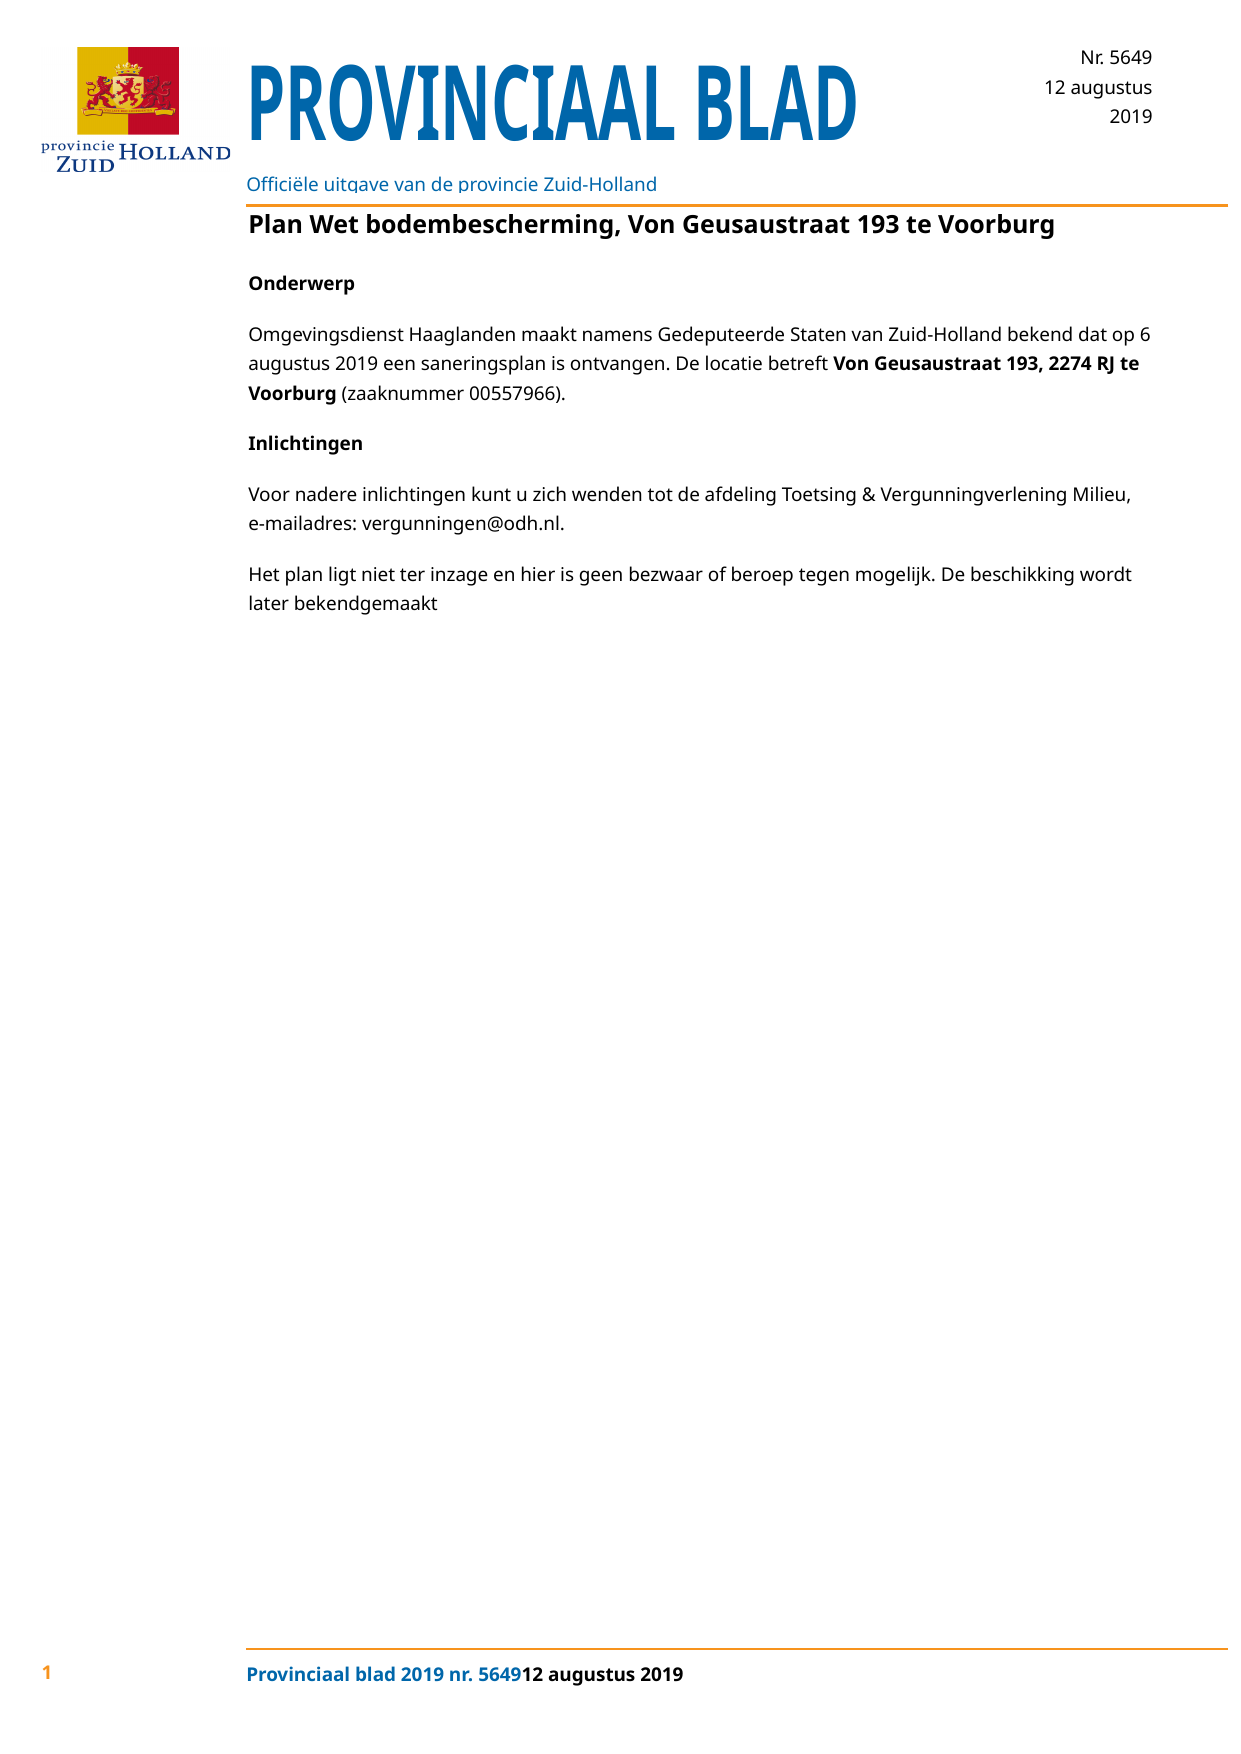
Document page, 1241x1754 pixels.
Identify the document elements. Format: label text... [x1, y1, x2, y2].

text Inlichtingen [248, 430, 1152, 456]
text Voor nadere inlichtingen kunt u zich wenden tot de afdeling Toetsing & Vergunningverlening Milieu, e-mailadres: vergunningen@odh.nl. [248, 481, 1152, 536]
text Onderwerp [248, 270, 1152, 296]
text Omgevingsdienst Haaglanden maakt namens Gedeputeerde Staten van Zuid-Holland bekend dat op 6 augustus 2019 een saneringsplan is ontvangen. De locatie betreft Von Geusaustraat 193, 2274 RJ te Voorburg (zaaknummer 00557966). [248, 321, 1152, 406]
text Plan Wet bodembescherming, Von Geusaustraat 193 te Voorburg [248, 207, 1152, 241]
picture [41, 47, 231, 172]
text Het plan ligt niet ter inzage en hier is geen bezwaar of beroep tegen mogelijk. De beschikking wordt later bekendgemaakt [248, 561, 1152, 616]
